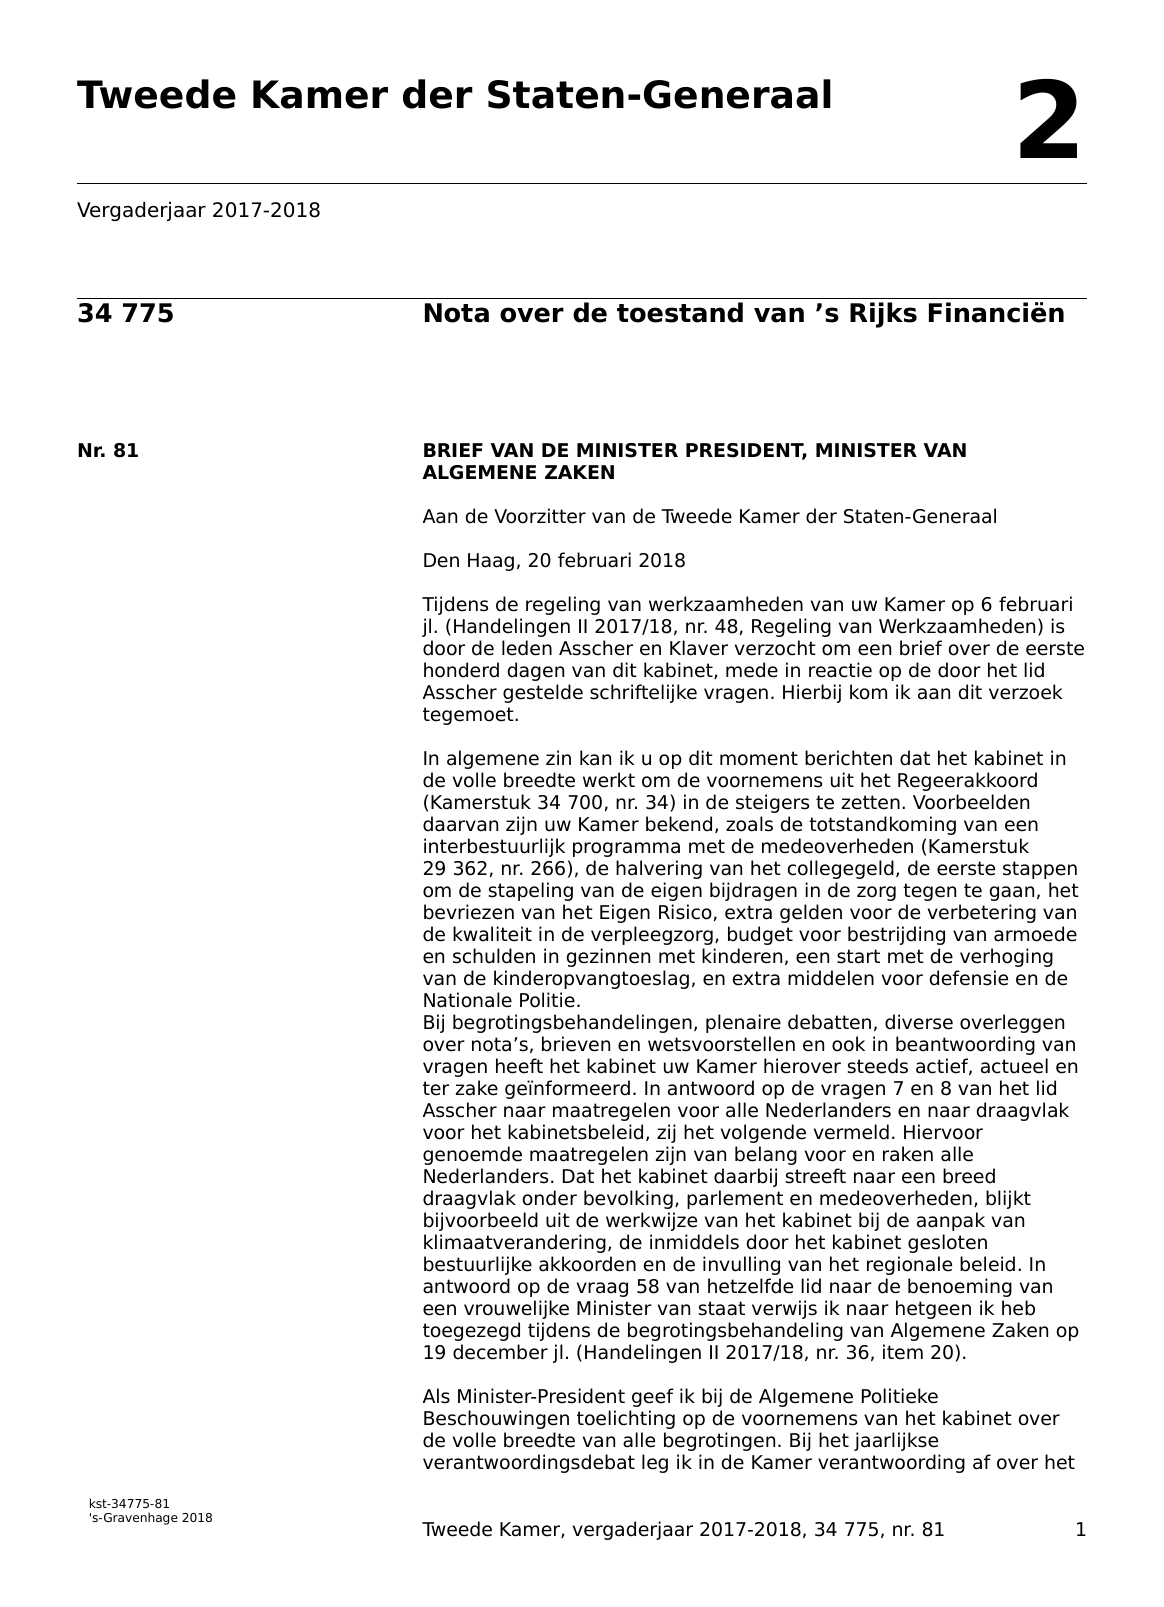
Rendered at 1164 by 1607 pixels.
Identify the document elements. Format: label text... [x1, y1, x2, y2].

text Als Minister-President geef ik bij de Algemene Politieke Beschouwingen toelichting op de voornemens van het kabinet over de volle breedte van alle begrotingen. Bij het jaarlijkse verantwoordingsdebat leg ik in de Kamer verantwoording af over het [422, 1386, 1087, 1474]
text 's-Gravenhage 2018 [88, 1511, 323, 1525]
text Tijdens de regeling van werkzaamheden van uw Kamer op 6 februari jl. (Handelingen II 2017/18, nr. 48, Regeling van Werkzaamheden) is door de leden Asscher en Klaver verzocht om een brief over de eerste honderd dagen van dit kabinet, mede in reactie op de door het lid Asscher gestelde schriftelijke vragen. Hierbij kom ik aan dit verzoek tegemoet. [422, 594, 1087, 726]
text kst-34775-81 [88, 1497, 323, 1511]
table_header 2 [886, 59, 1087, 183]
text Bij begrotingsbehandelingen, plenaire debatten, diverse overleggen over nota’s, brieven en wetsvoorstellen en ook in beantwoording van vragen heeft het kabinet uw Kamer hierover steeds actief, actueel en ter zake geïnformeerd. In antwoord op de vragen 7 en 8 van het lid Asscher naar maatregelen voor alle Nederlanders en naar draagvlak voor het kabinetsbeleid, zij het volgende vermeld. Hiervoor genoemde maatregelen zijn van belang voor en raken alle Nederlanders. Dat het kabinet daarbij streeft naar een breed draagvlak onder bevolking, parlement en medeoverheden, blijkt bijvoorbeeld uit de werkwijze van het kabinet bij de aanpak van klimaatverandering, de inmiddels door het kabinet gesloten bestuurlijke akkoorden en de invulling van het regionale beleid. In antwoord op de vraag 58 van hetzelfde lid naar de benoeming van een vrouwelijke Minister van staat verwijs ik naar hetgeen ik heb toegezegd tijdens de begrotingsbehandeling van Algemene Zaken op 19 december jl. (Handelingen II 2017/18, nr. 36, item 20). [422, 1012, 1087, 1364]
text Aan de Voorzitter van de Tweede Kamer der Staten-Generaal [422, 506, 1087, 528]
text Den Haag, 20 februari 2018 [422, 550, 1087, 572]
subtitle 34 775 Nota over de toestand van ’s Rijks Financiën [77, 299, 1087, 329]
text In algemene zin kan ik u op dit moment berichten dat het kabinet in de volle breedte werkt om de voornemens uit het Regeerakkoord (Kamerstuk 34 700, nr. 34) in de steigers te zetten. Voorbeelden daarvan zijn uw Kamer bekend, zoals de totstandkoming van een interbestuurlijk programma met de medeoverheden (Kamerstuk 29 362, nr. 266), de halvering van het collegegeld, de eerste stappen om de stapeling van de eigen bijdragen in de zorg tegen te gaan, het bevriezen van het Eigen Risico, extra gelden voor de verbetering van de kwaliteit in de verpleegzorg, budget voor bestrijding van armoede en schulden in gezinnen met kinderen, een start met de verhoging van de kinderopvangtoeslag, en extra middelen voor defensie en de Nationale Politie. [422, 748, 1087, 1012]
subtitle Nr. 81 BRIEF VAN DE MINISTER PRESIDENT, MINISTER VAN ALGEMENE ZAKEN [77, 440, 1087, 484]
table_cell Vergaderjaar 2017-2018 [77, 184, 1087, 298]
table_header Tweede Kamer der Staten-Generaal [77, 59, 886, 183]
